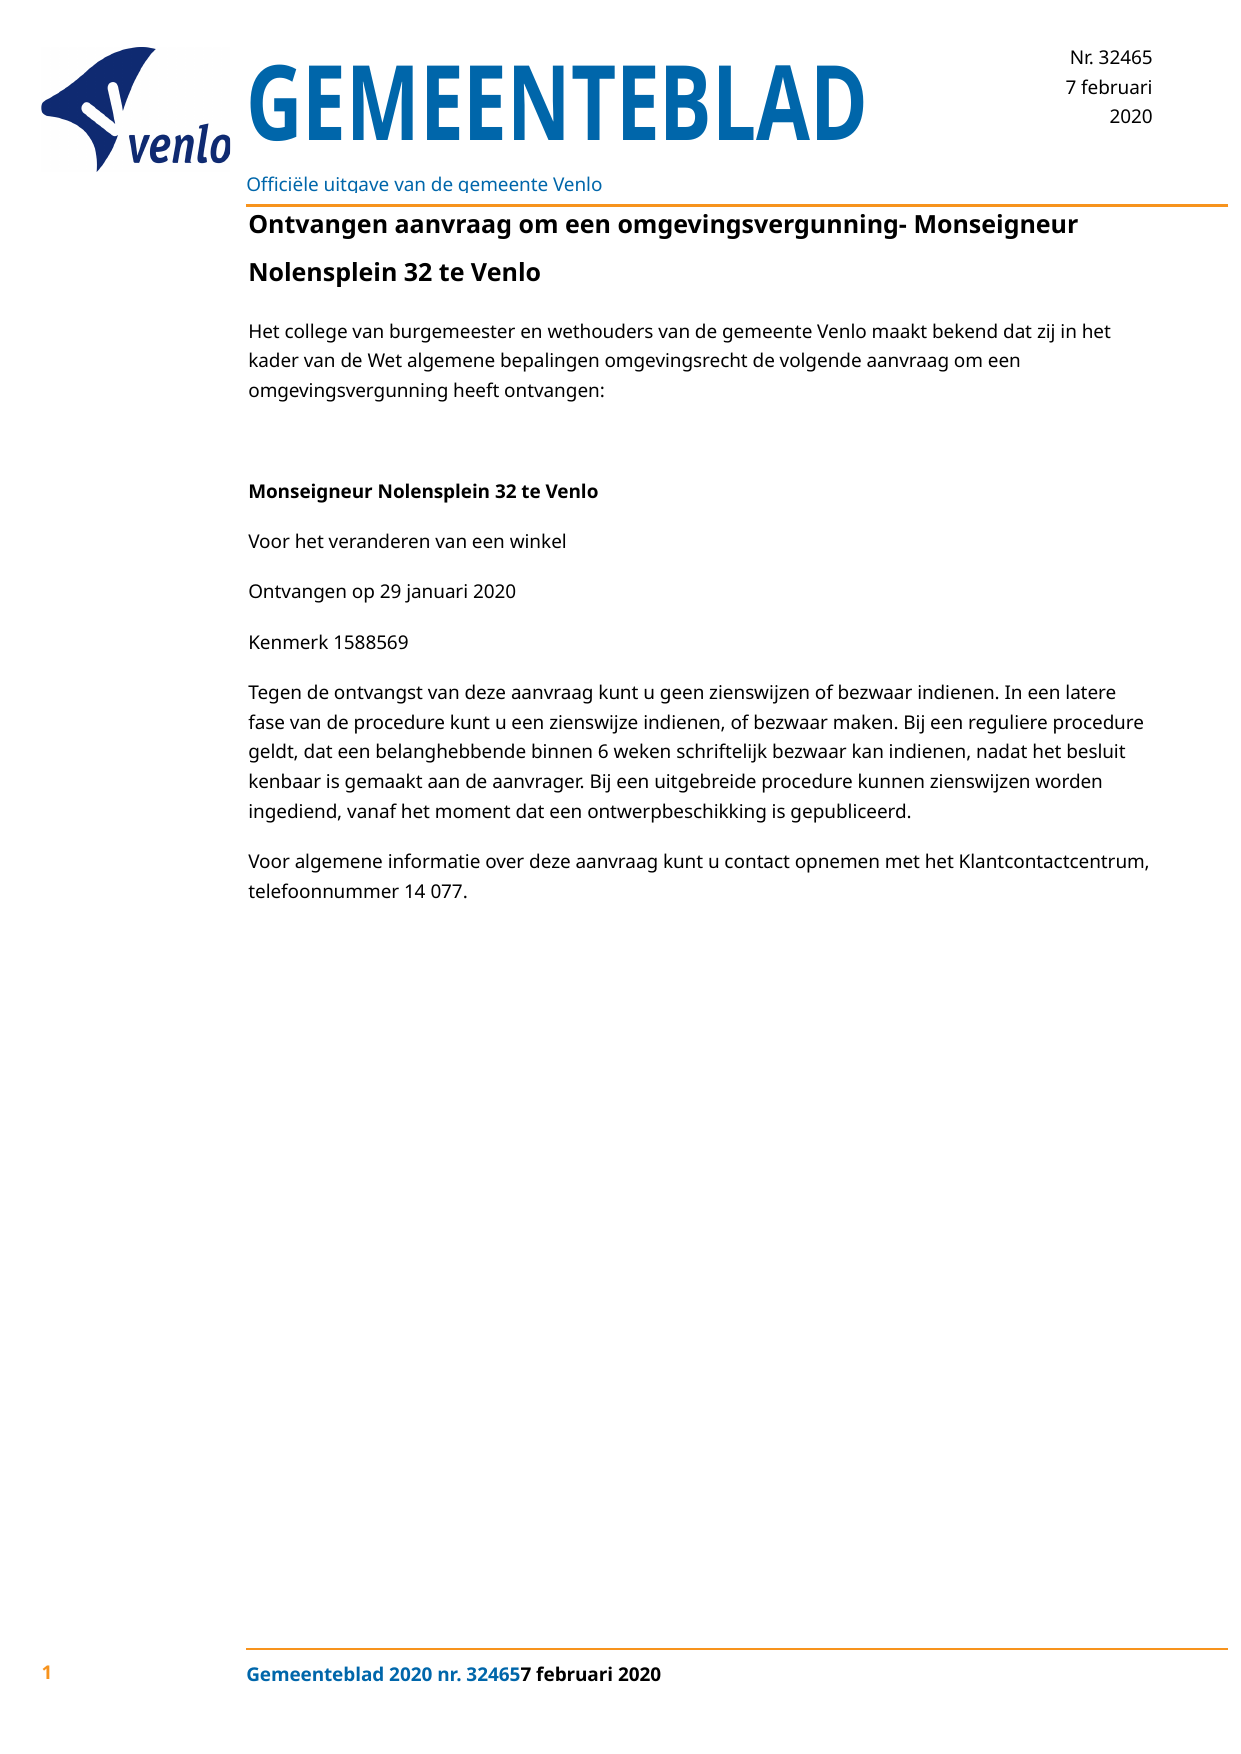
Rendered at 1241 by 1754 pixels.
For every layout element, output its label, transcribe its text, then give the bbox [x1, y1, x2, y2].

text Ontvangen op 29 januari 2020 [248, 579, 1152, 604]
text Monseigneur Nolensplein 32 te Venlo [248, 478, 1152, 504]
text Voor algemene informatie over deze aanvraag kunt u contact opnemen met het Klantcontactcentrum, telefoonnummer 14 077. [248, 848, 1152, 904]
text Tegen de ontvangst van deze aanvraag kunt u geen zienswijzen of bezwaar indienen. In een latere fase van de procedure kunt u een zienswijze indienen, of bezwaar maken. Bij een reguliere procedure geldt, dat een belanghebbende binnen 6 weken schriftelijk bezwaar kan indienen, nadat het besluit kenbaar is gemaakt aan de aanvrager. Bij een uitgebreide procedure kunnen zienswijzen worden ingediend, vanaf het moment dat een ontwerpbeschikking is gepubliceerd. [248, 679, 1152, 824]
picture [41, 47, 231, 172]
text Kenmerk 1588569 [248, 629, 1152, 655]
text Ontvangen aanvraag om een omgevingsvergunning- Monseigneur Nolensplein 32 te Venlo [248, 207, 1152, 288]
text Voor het veranderen van een winkel [248, 528, 1152, 554]
text Het college van burgemeester en wethouders van de gemeente Venlo maakt bekend dat zij in het kader van de Wet algemene bepalingen omgevingsrecht de volgende aanvraag om een omgevingsvergunning heeft ontvangen: [248, 318, 1152, 403]
